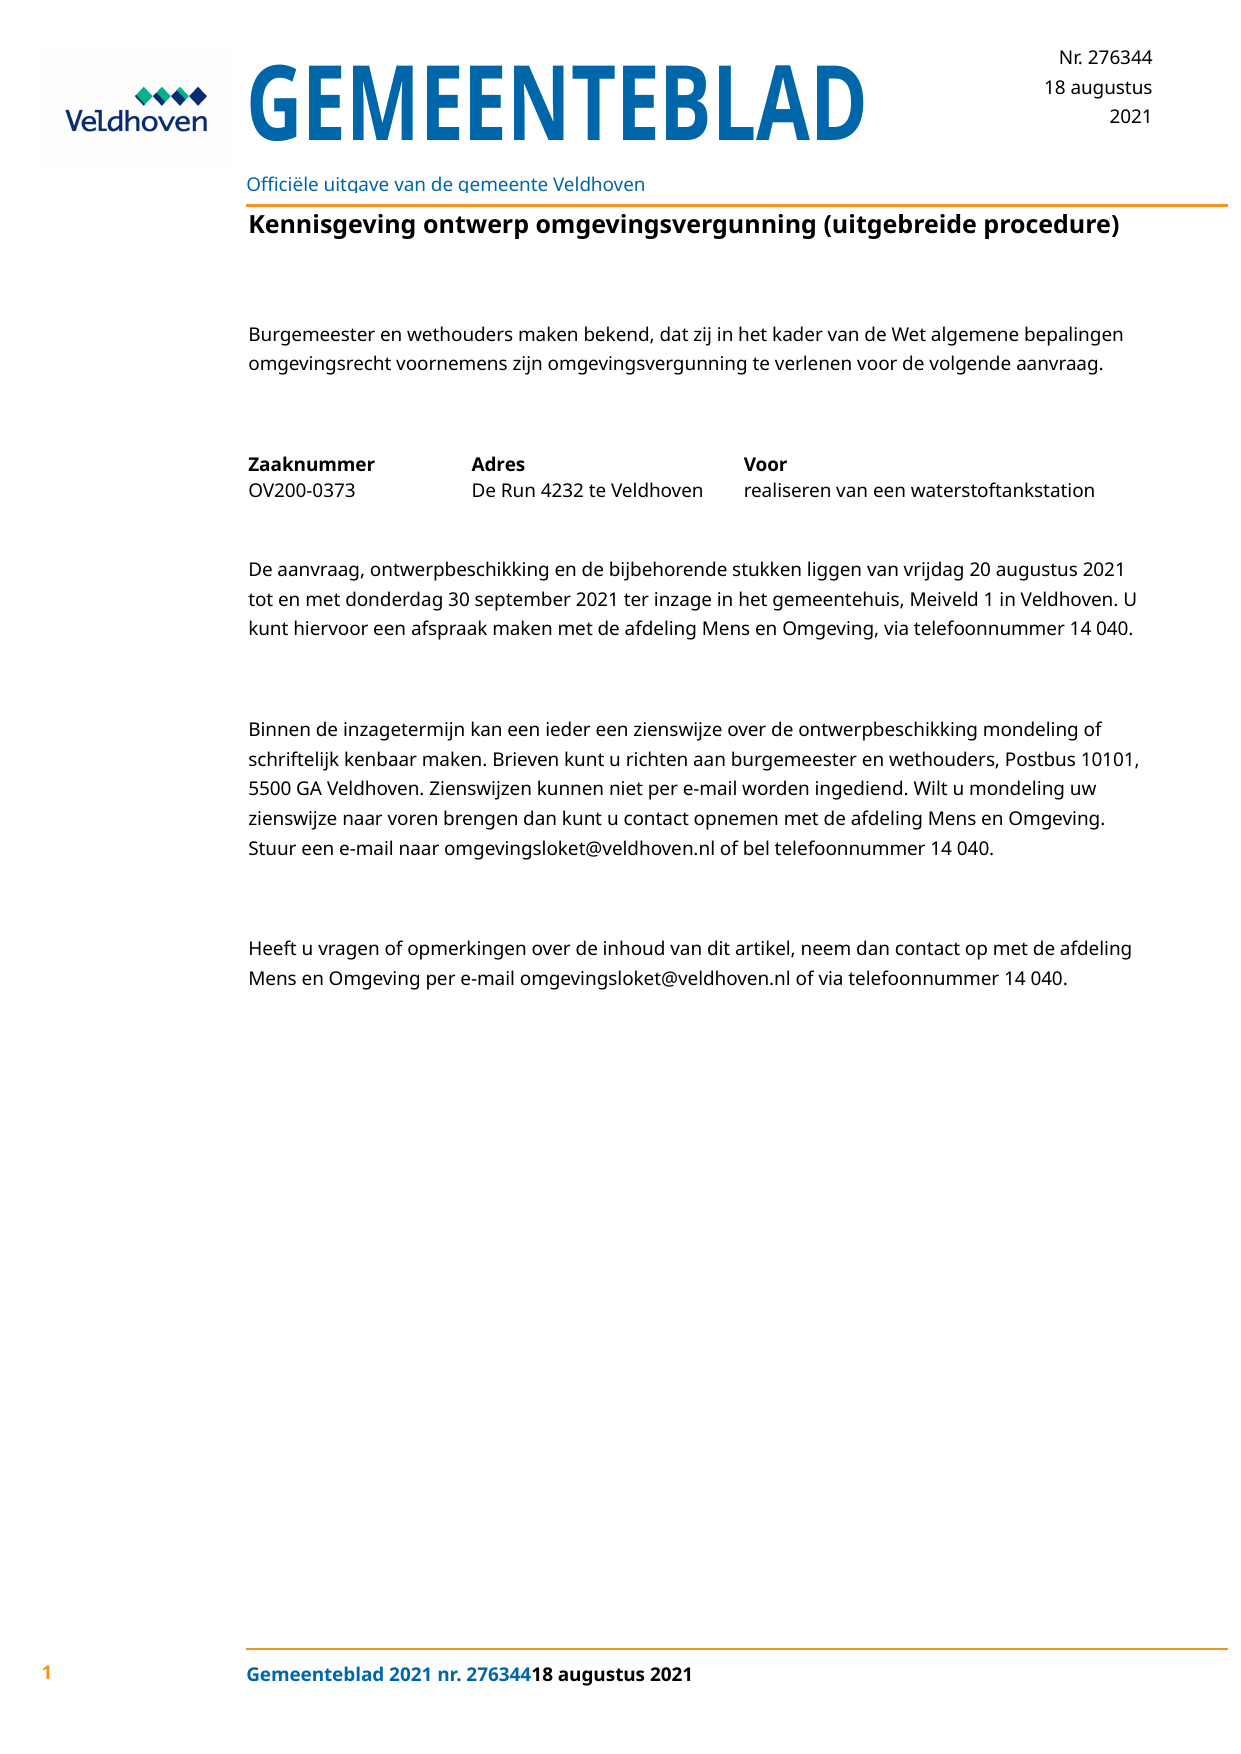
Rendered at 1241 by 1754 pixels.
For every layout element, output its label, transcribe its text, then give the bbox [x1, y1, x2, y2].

text Kennisgeving ontwerp omgevingsvergunning (uitgebreide procedure) [248, 207, 1152, 241]
text Burgemeester en wethouders maken bekend, dat zij in het kader van de Wet algemene bepalingen omgevingsrecht voornemens zijn omgevingsvergunning te verlenen voor de volgende aanvraag. [248, 321, 1152, 376]
text Binnen de inzagetermijn kan een ieder een zienswijze over de ontwerpbeschikking mondeling of schriftelijk kenbaar maken. Brieven kunt u richten aan burgemeester en wethouders, Postbus 10101, 5500 GA Veldhoven. Zienswijzen kunnen niet per e-mail worden ingediend. Wilt u mondeling uw zienswijze naar voren brengen dan kunt u contact opnemen met de afdeling Mens en Omgeving. Stuur een e-mail naar omgevingsloket@veldhoven.nl of bel telefoonnummer 14 040. [248, 716, 1152, 860]
table_header Voor [744, 451, 1152, 477]
table_header Adres [471, 451, 743, 477]
table_cell realiseren van een waterstoftankstation [744, 477, 1152, 503]
table_header Zaaknummer [248, 451, 471, 477]
text De aanvraag, ontwerpbeschikking en de bijbehorende stukken liggen van vrijdag 20 augustus 2021 tot en met donderdag 30 september 2021 ter inzage in het gemeentehuis, Meiveld 1 in Veldhoven. U kunt hiervoor een afspraak maken met de afdeling Mens en Omgeving, via telefoonnummer 14 040. [248, 556, 1152, 641]
picture [41, 47, 231, 172]
text Heeft u vragen of opmerkingen over de inhoud van dit artikel, neem dan contact op met de afdeling Mens en Omgeving per e-mail omgevingsloket@veldhoven.nl of via telefoonnummer 14 040. [248, 936, 1152, 991]
table_cell OV200-0373 [248, 477, 471, 503]
table_cell De Run 4232 te Veldhoven [471, 477, 743, 503]
